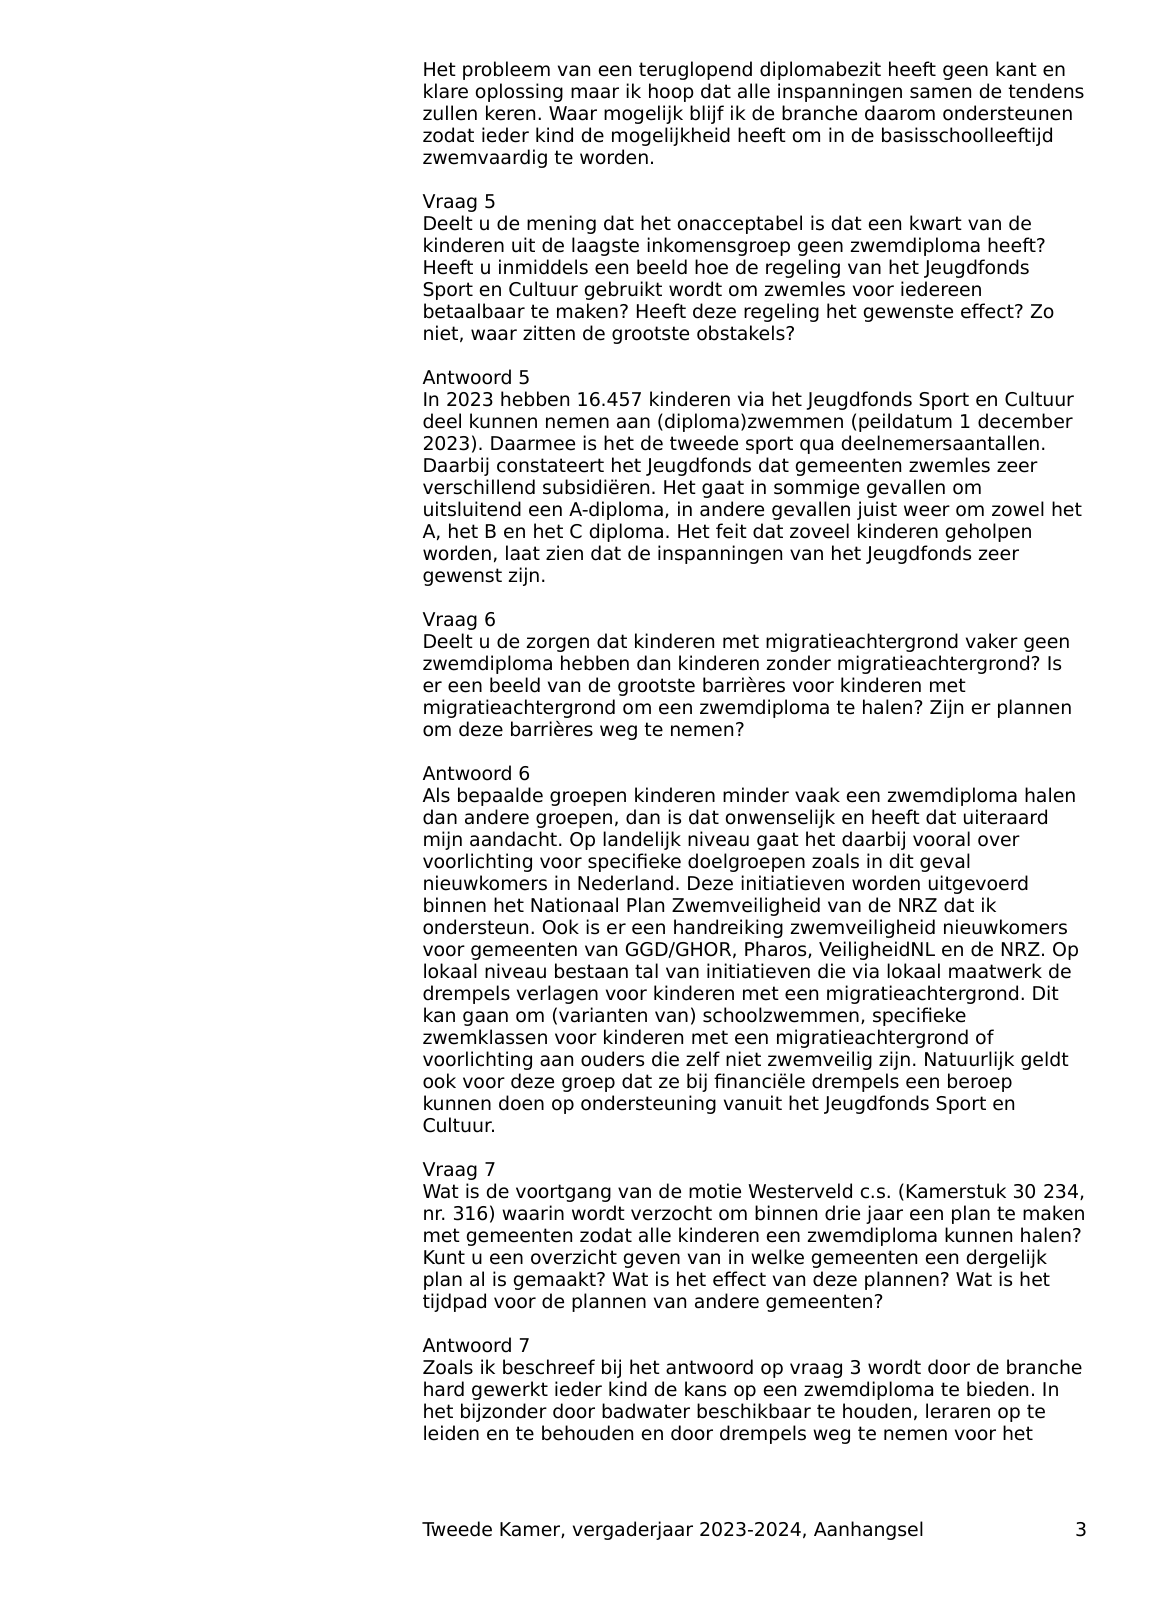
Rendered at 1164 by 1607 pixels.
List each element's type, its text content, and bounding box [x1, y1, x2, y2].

text Vraag 6 [422, 609, 1087, 631]
text Antwoord 7 [422, 1335, 1087, 1357]
text In 2023 hebben 16.457 kinderen via het Jeugdfonds Sport en Cultuur deel kunnen nemen aan (diploma)zwemmen (peildatum 1 december 2023). Daarmee is het de tweede sport qua deelnemersaantallen. Daarbij constateert het Jeugdfonds dat gemeenten zwemles zeer verschillend subsidiëren. Het gaat in sommige gevallen om uitsluitend een A-diploma, in andere gevallen juist weer om zowel het A, het B en het C diploma. Het feit dat zoveel kinderen geholpen worden, laat zien dat de inspanningen van het Jeugdfonds zeer gewenst zijn. [422, 389, 1087, 587]
text Zoals ik beschreef bij het antwoord op vraag 3 wordt door de branche hard gewerkt ieder kind de kans op een zwemdiploma te bieden. In het bijzonder door badwater beschikbaar te houden, leraren op te leiden en te behouden en door drempels weg te nemen voor het [422, 1357, 1087, 1445]
text Vraag 7 [422, 1159, 1087, 1181]
text Antwoord 5 [422, 367, 1087, 389]
text Antwoord 6 [422, 763, 1087, 785]
text Als bepaalde groepen kinderen minder vaak een zwemdiploma halen dan andere groepen, dan is dat onwenselijk en heeft dat uiteraard mijn aandacht. Op landelijk niveau gaat het daarbij vooral over voorlichting voor specifieke doelgroepen zoals in dit geval nieuwkomers in Nederland. Deze initiatieven worden uitgevoerd binnen het Nationaal Plan Zwemveiligheid van de NRZ dat ik ondersteun. Ook is er een handreiking zwemveiligheid nieuwkomers voor gemeenten van GGD/GHOR, Pharos, VeiligheidNL en de NRZ. Op lokaal niveau bestaan tal van initiatieven die via lokaal maatwerk de drempels verlagen voor kinderen met een migratieachtergrond. Dit kan gaan om (varianten van) schoolzwemmen, specifieke zwemklassen voor kinderen met een migratieachtergrond of voorlichting aan ouders die zelf niet zwemveilig zijn. Natuurlijk geldt ook voor deze groep dat ze bij financiële drempels een beroep kunnen doen op ondersteuning vanuit het Jeugdfonds Sport en Cultuur. [422, 785, 1087, 1137]
text Wat is de voortgang van de motie Westerveld c.s. (Kamerstuk 30 234, nr. 316) waarin wordt verzocht om binnen drie jaar een plan te maken met gemeenten zodat alle kinderen een zwemdiploma kunnen halen? Kunt u een overzicht geven van in welke gemeenten een dergelijk plan al is gemaakt? Wat is het effect van deze plannen? Wat is het tijdpad voor de plannen van andere gemeenten? [422, 1181, 1087, 1313]
text Deelt u de zorgen dat kinderen met migratieachtergrond vaker geen zwemdiploma hebben dan kinderen zonder migratieachtergrond? Is er een beeld van de grootste barrières voor kinderen met migratieachtergrond om een zwemdiploma te halen? Zijn er plannen om deze barrières weg te nemen? [422, 631, 1087, 741]
text Het probleem van een teruglopend diplomabezit heeft geen kant en klare oplossing maar ik hoop dat alle inspanningen samen de tendens zullen keren. Waar mogelijk blijf ik de branche daarom ondersteunen zodat ieder kind de mogelijkheid heeft om in de basisschoolleeftijd zwemvaardig te worden. [422, 59, 1087, 169]
text Deelt u de mening dat het onacceptabel is dat een kwart van de kinderen uit de laagste inkomensgroep geen zwemdiploma heeft? Heeft u inmiddels een beeld hoe de regeling van het Jeugdfonds Sport en Cultuur gebruikt wordt om zwemles voor iedereen betaalbaar te maken? Heeft deze regeling het gewenste effect? Zo niet, waar zitten de grootste obstakels? [422, 213, 1087, 345]
text Vraag 5 [422, 191, 1087, 213]
